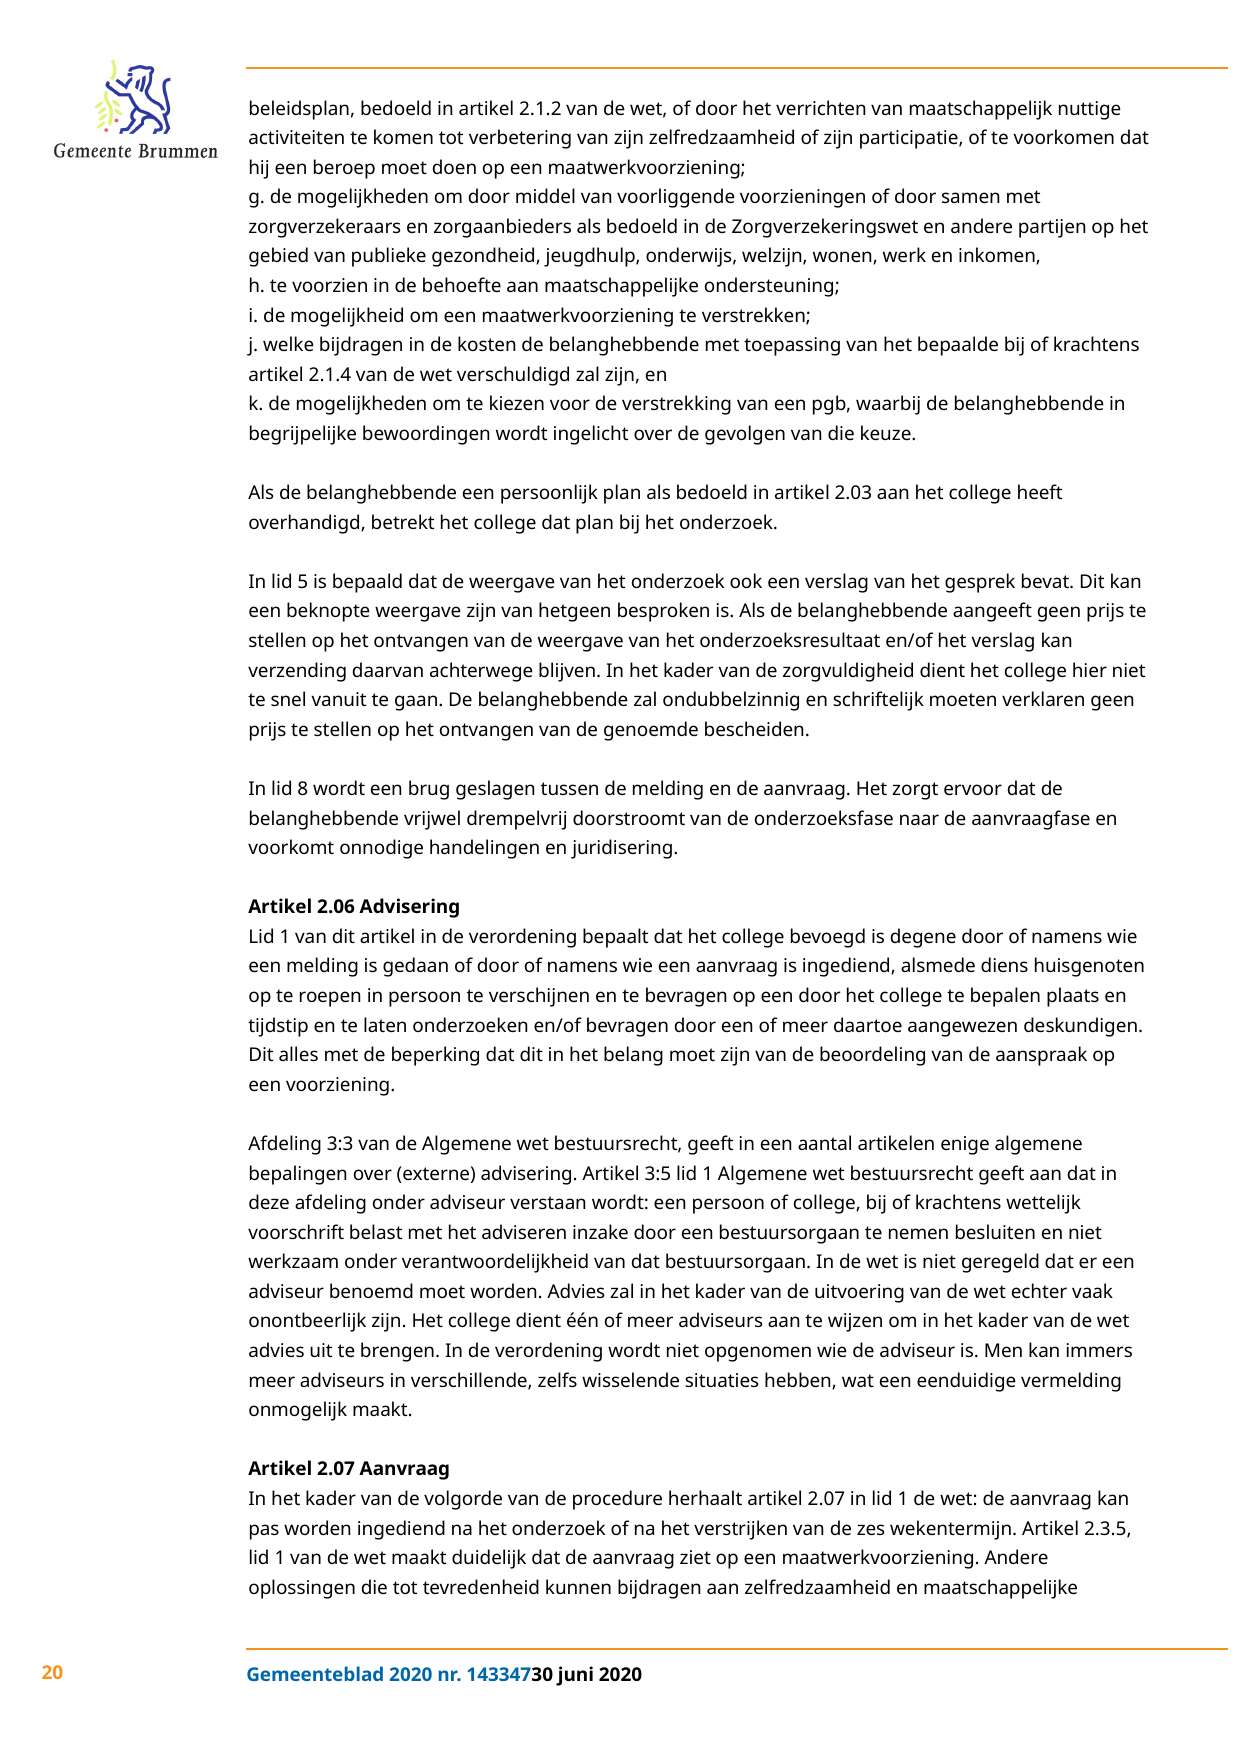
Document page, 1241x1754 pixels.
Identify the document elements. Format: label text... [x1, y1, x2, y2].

text In het kader van de volgorde van de procedure herhaalt artikel 2.07 in lid 1 de wet: de aanvraag kan pas worden ingediend na het onderzoek of na het verstrijken van de zes wekentermijn. Artikel 2.3.5, lid 1 van de wet maakt duidelijk dat de aanvraag ziet op een maatwerkvoorziening. Andere oplossingen die tot tevredenheid kunnen bijdragen aan zelfredzaamheid en maatschappelijke [248, 1485, 1152, 1600]
text Lid 1 van dit artikel in de verordening bepaalt dat het college bevoegd is degene door of namens wie een melding is gedaan of door of namens wie een aanvraag is ingediend, alsmede diens huisgenoten op te roepen in persoon te verschijnen en te bevragen op een door het college te bepalen plaats en tijdstip en te laten onderzoeken en/of bevragen door een of meer daartoe aangewezen deskundigen. Dit alles met de beperking dat dit in het belang moet zijn van de beoordeling van de aanspraak op een voorziening. [248, 923, 1152, 1097]
text Afdeling 3:3 van de Algemene wet bestuursrecht, geeft in een aantal artikelen enige algemene bepalingen over (externe) advisering. Artikel 3:5 lid 1 Algemene wet bestuursrecht geeft aan dat in deze afdeling onder adviseur verstaan wordt: een persoon of college, bij of krachtens wettelijk voorschrift belast met het adviseren inzake door een bestuursorgaan te nemen besluiten en niet werkzaam onder verantwoordelijkheid van dat bestuursorgaan. In de wet is niet geregeld dat er een adviseur benoemd moet worden. Advies zal in het kader van de uitvoering van de wet echter vaak onontbeerlijk zijn. Het college dient één of meer adviseurs aan te wijzen om in het kader van de wet advies uit te brengen. In de verordening wordt niet opgenomen wie de adviseur is. Men kan immers meer adviseurs in verschillende, zelfs wisselende situaties hebben, wat een eenduidige vermelding onmogelijk maakt. [248, 1130, 1152, 1422]
text h. te voorzien in de behoefte aan maatschappelijke ondersteuning; [248, 272, 1152, 298]
text Als de belanghebbende een persoonlijk plan als bedoeld in artikel 2.03 aan het college heeft overhandigd, betrekt het college dat plan bij het onderzoek. [248, 479, 1152, 535]
text k. de mogelijkheden om te kiezen voor de verstrekking van een pgb, waarbij de belanghebbende in begrijpelijke bewoordingen wordt ingelicht over de gevolgen van die keuze. [248, 391, 1152, 446]
text In lid 8 wordt een brug geslagen tussen de melding en de aanvraag. Het zorgt ervoor dat de belanghebbende vrijwel drempelvrij doorstroomt van de onderzoeksfase naar de aanvraagfase en voorkomt onnodige handelingen en juridisering. [248, 775, 1152, 860]
text beleidsplan, bedoeld in artikel 2.1.2 van de wet, of door het verrichten van maatschappelijk nuttige activiteiten te komen tot verbetering van zijn zelfredzaamheid of zijn participatie, of te voorkomen dat hij een beroep moet doen op een maatwerkvoorziening; [248, 95, 1152, 180]
text g. de mogelijkheden om door middel van voorliggende voorzieningen of door samen met zorgverzekeraars en zorgaanbieders als bedoeld in de Zorgverzekeringswet en andere partijen op het gebied van publieke gezondheid, jeugdhulp, onderwijs, welzijn, wonen, werk en inkomen, [248, 183, 1152, 268]
text i. de mogelijkheid om een maatwerkvoorziening te verstrekken; [248, 302, 1152, 328]
text j. welke bijdragen in de kosten de belanghebbende met toepassing van het bepaalde bij of krachtens artikel 2.1.4 van de wet verschuldigd zal zijn, en [248, 331, 1152, 387]
text Artikel 2.07 Aanvraag [248, 1456, 1152, 1481]
picture [41, 47, 231, 172]
text Artikel 2.06 Advisering [248, 893, 1152, 919]
text In lid 5 is bepaald dat de weergave van het onderzoek ook een verslag van het gesprek bevat. Dit kan een beknopte weergave zijn van hetgeen besproken is. Als de belanghebbende aangeeft geen prijs te stellen op het ontvangen van de weergave van het onderzoeksresultaat en/of het verslag kan verzending daarvan achterwege blijven. In het kader van de zorgvuldigheid dient het college hier niet te snel vanuit te gaan. De belanghebbende zal ondubbelzinnig en schriftelijk moeten verklaren geen prijs te stellen op het ontvangen van de genoemde bescheiden. [248, 568, 1152, 742]
